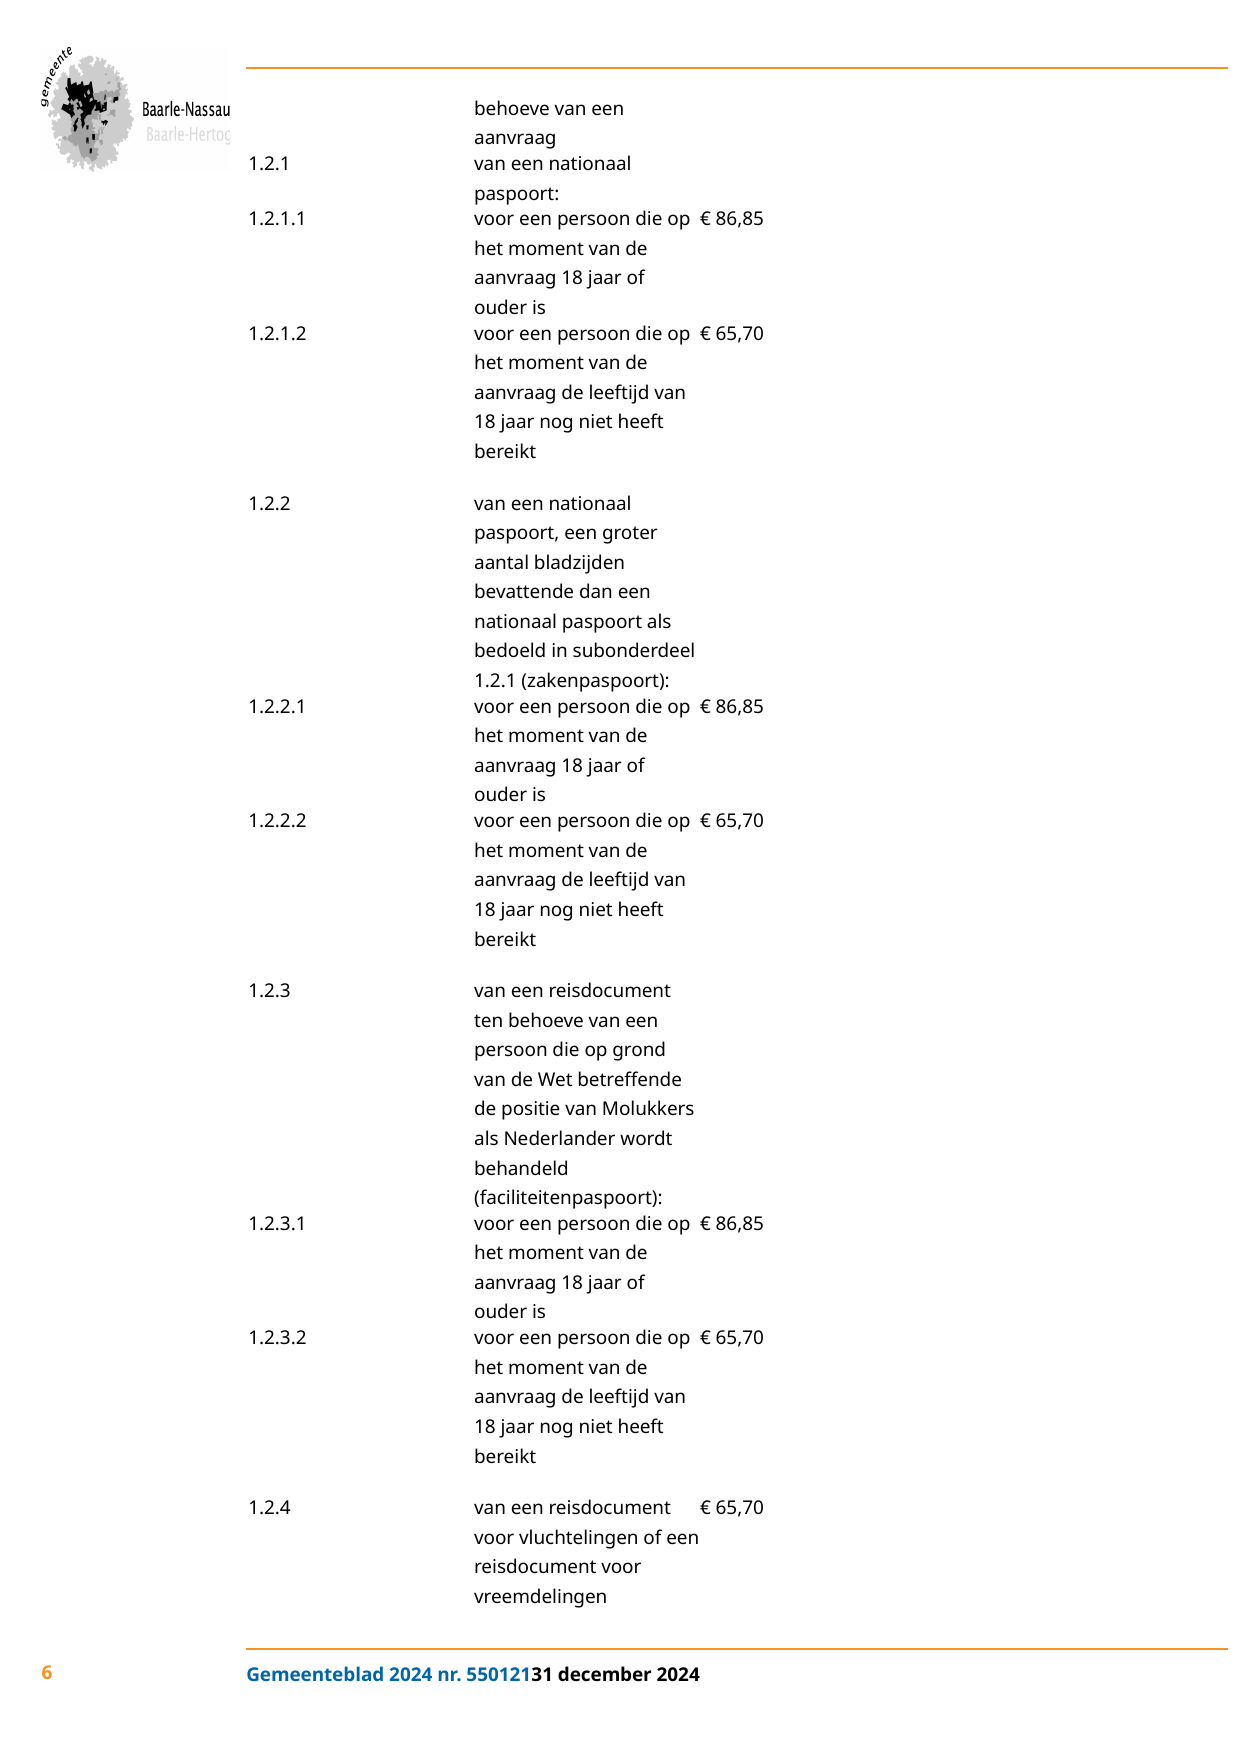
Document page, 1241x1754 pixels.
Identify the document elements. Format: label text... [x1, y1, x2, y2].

table_cell [926, 1325, 1152, 1468]
table_cell voor een persoon die op het moment van de aanvraag 18 jaar of ouder is [474, 693, 700, 807]
table_cell van een reisdocument ten behoeve van een persoon die op grond van de Wet betreffende de positie van Molukkers als Nederlander wordt behandeld (faciliteitenpaspoort): [474, 977, 700, 1210]
table_cell € 86,85 [700, 693, 926, 807]
table_cell [474, 951, 700, 977]
table_cell [700, 951, 926, 977]
table_cell 1.2.3.1 [248, 1210, 474, 1324]
table_cell 1.2.1.1 [248, 205, 474, 320]
table_cell [926, 150, 1152, 205]
table_cell [926, 1469, 1152, 1494]
table_cell [700, 490, 926, 693]
table_cell 1.2.4 [248, 1494, 474, 1609]
table_cell € 65,70 [700, 320, 926, 464]
table_cell voor een persoon die op het moment van de aanvraag de leeftijd van 18 jaar nog niet heeft bereikt [474, 808, 700, 951]
table_cell van een reisdocument voor vluchtelingen of een reisdocument voor vreemdelingen [474, 1494, 700, 1609]
table_cell [926, 490, 1152, 693]
table_cell [248, 95, 474, 150]
table_cell [474, 464, 700, 490]
table_cell € 65,70 [700, 1325, 926, 1468]
table_cell [926, 464, 1152, 490]
table_cell behoeve van een aanvraag [474, 95, 700, 150]
table_cell [700, 464, 926, 490]
table_cell [700, 1469, 926, 1494]
table_cell voor een persoon die op het moment van de aanvraag 18 jaar of ouder is [474, 205, 700, 320]
table_cell [926, 1494, 1152, 1609]
table_cell van een nationaal paspoort, een groter aantal bladzijden bevattende dan een nationaal paspoort als bedoeld in subonderdeel 1.2.1 (zakenpaspoort): [474, 490, 700, 693]
table_cell 1.2.1 [248, 150, 474, 205]
table_cell € 86,85 [700, 205, 926, 320]
table_cell 1.2.2 [248, 490, 474, 693]
table_cell [474, 1469, 700, 1494]
table_cell [700, 977, 926, 1210]
table_cell 1.2.1.2 [248, 320, 474, 464]
table_cell [700, 150, 926, 205]
table_cell [248, 1469, 474, 1494]
table_cell [926, 1210, 1152, 1324]
table_cell voor een persoon die op het moment van de aanvraag de leeftijd van 18 jaar nog niet heeft bereikt [474, 320, 700, 464]
table_cell 1.2.2.1 [248, 693, 474, 807]
table_cell [926, 320, 1152, 464]
table_cell 1.2.2.2 [248, 808, 474, 951]
table_cell [248, 951, 474, 977]
table_cell [248, 464, 474, 490]
table_cell [700, 95, 926, 150]
table_cell [926, 808, 1152, 951]
table_cell voor een persoon die op het moment van de aanvraag de leeftijd van 18 jaar nog niet heeft bereikt [474, 1325, 700, 1468]
table_cell € 86,85 [700, 1210, 926, 1324]
table_cell [926, 95, 1152, 150]
table_cell 1.2.3 [248, 977, 474, 1210]
table_cell € 65,70 [700, 808, 926, 951]
picture [41, 47, 231, 172]
table_cell voor een persoon die op het moment van de aanvraag 18 jaar of ouder is [474, 1210, 700, 1324]
table_cell € 65,70 [700, 1494, 926, 1609]
table_cell [926, 693, 1152, 807]
table_cell 1.2.3.2 [248, 1325, 474, 1468]
table_cell van een nationaal paspoort: [474, 150, 700, 205]
table_cell [926, 205, 1152, 320]
table_cell [926, 951, 1152, 977]
table_cell [926, 977, 1152, 1210]
